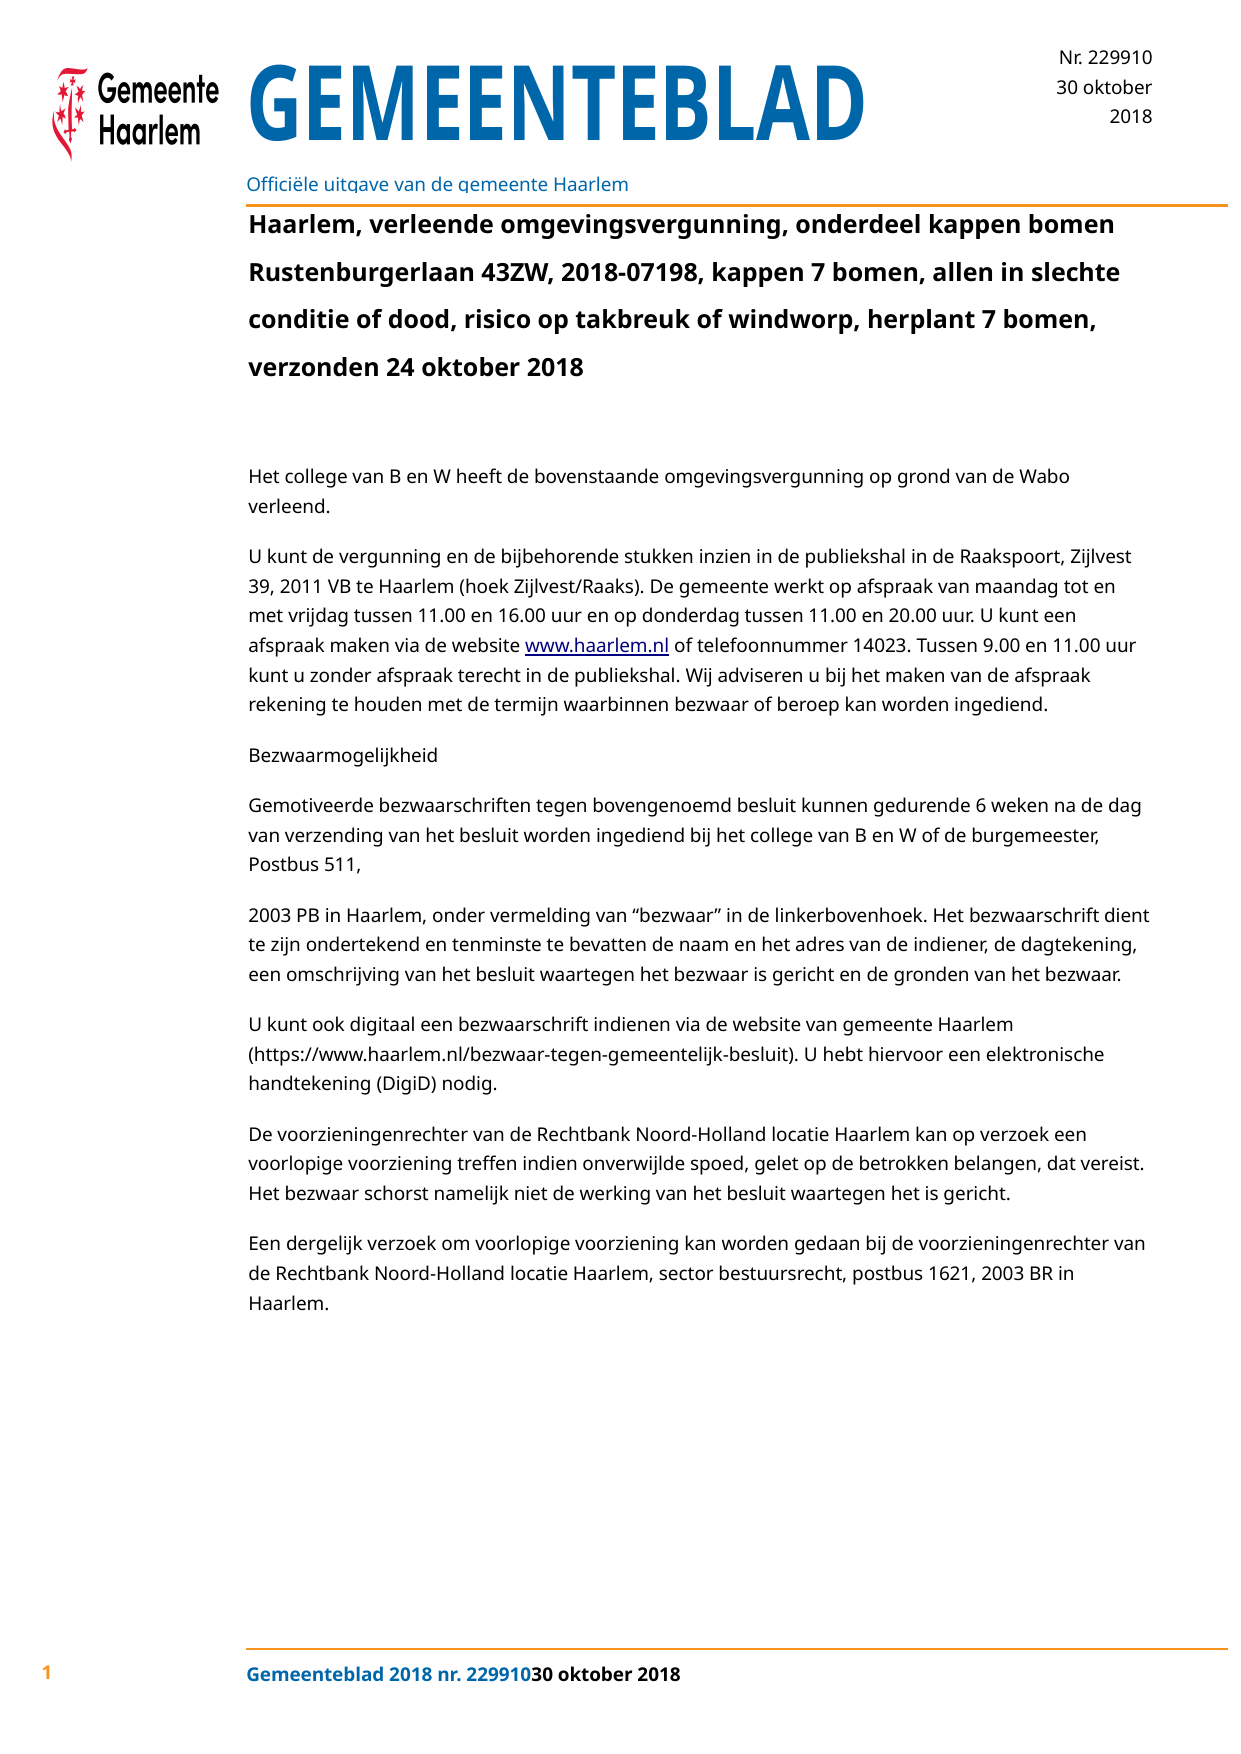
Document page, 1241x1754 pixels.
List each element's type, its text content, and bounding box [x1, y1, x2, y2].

picture [41, 47, 231, 172]
text Haarlem, verleende omgevingsvergunning, onderdeel kappen bomen Rustenburgerlaan 43ZW, 2018-07198, kappen 7 bomen, allen in slechte conditie of dood, risico op takbreuk of windworp, herplant 7 bomen, verzonden 24 oktober 2018 [248, 207, 1152, 384]
text Bezwaarmogelijkheid [248, 742, 1152, 768]
text Het college van B en W heeft de bovenstaande omgevingsvergunning op grond van de Wabo verleend. [248, 463, 1152, 519]
text Een dergelijk verzoek om voorlopige voorziening kan worden gedaan bij de voorzieningenrechter van de Rechtbank Noord-Holland locatie Haarlem, sector bestuursrecht, postbus 1621, 2003 BR in Haarlem. [248, 1231, 1152, 1316]
text Gemotiveerde bezwaarschriften tegen bovengenoemd besluit kunnen gedurende 6 weken na de dag van verzending van het besluit worden ingediend bij het college van B en W of de burgemeester, Postbus 511, [248, 792, 1152, 877]
text U kunt ook digitaal een bezwaarschrift indienen via de website van gemeente Haarlem (https://www.haarlem.nl/bezwaar-tegen-gemeentelijk-besluit). U hebt hiervoor een elektronische handtekening (DigiD) nodig. [248, 1011, 1152, 1096]
text De voorzieningenrechter van de Rechtbank Noord-Holland locatie Haarlem kan op verzoek een voorlopige voorziening treffen indien onverwijlde spoed, gelet op de betrokken belangen, dat vereist. Het bezwaar schorst namelijk niet de werking van het besluit waartegen het is gericht. [248, 1121, 1152, 1206]
text 2003 PB in Haarlem, onder vermelding van “bezwaar” in de linkerbovenhoek. Het bezwaarschrift dient te zijn ondertekend en tenminste te bevatten de naam en het adres van de indiener, de dagtekening, een omschrijving van het besluit waartegen het bezwaar is gericht en de gronden van het bezwaar. [248, 902, 1152, 987]
text U kunt de vergunning en de bijbehorende stukken inzien in de publiekshal in de Raakspoort, Zijlvest 39, 2011 VB te Haarlem (hoek Zijlvest/Raaks). De gemeente werkt op afspraak van maandag tot en met vrijdag tussen 11.00 en 16.00 uur en op donderdag tussen 11.00 en 20.00 uur. U kunt een afspraak maken via de website www.haarlem.nl of telefoonnummer 14023. Tussen 9.00 en 11.00 uur kunt u zonder afspraak terecht in de publiekshal. Wij adviseren u bij het maken van de afspraak rekening te houden met de termijn waarbinnen bezwaar of beroep kan worden ingediend. [248, 543, 1152, 717]
